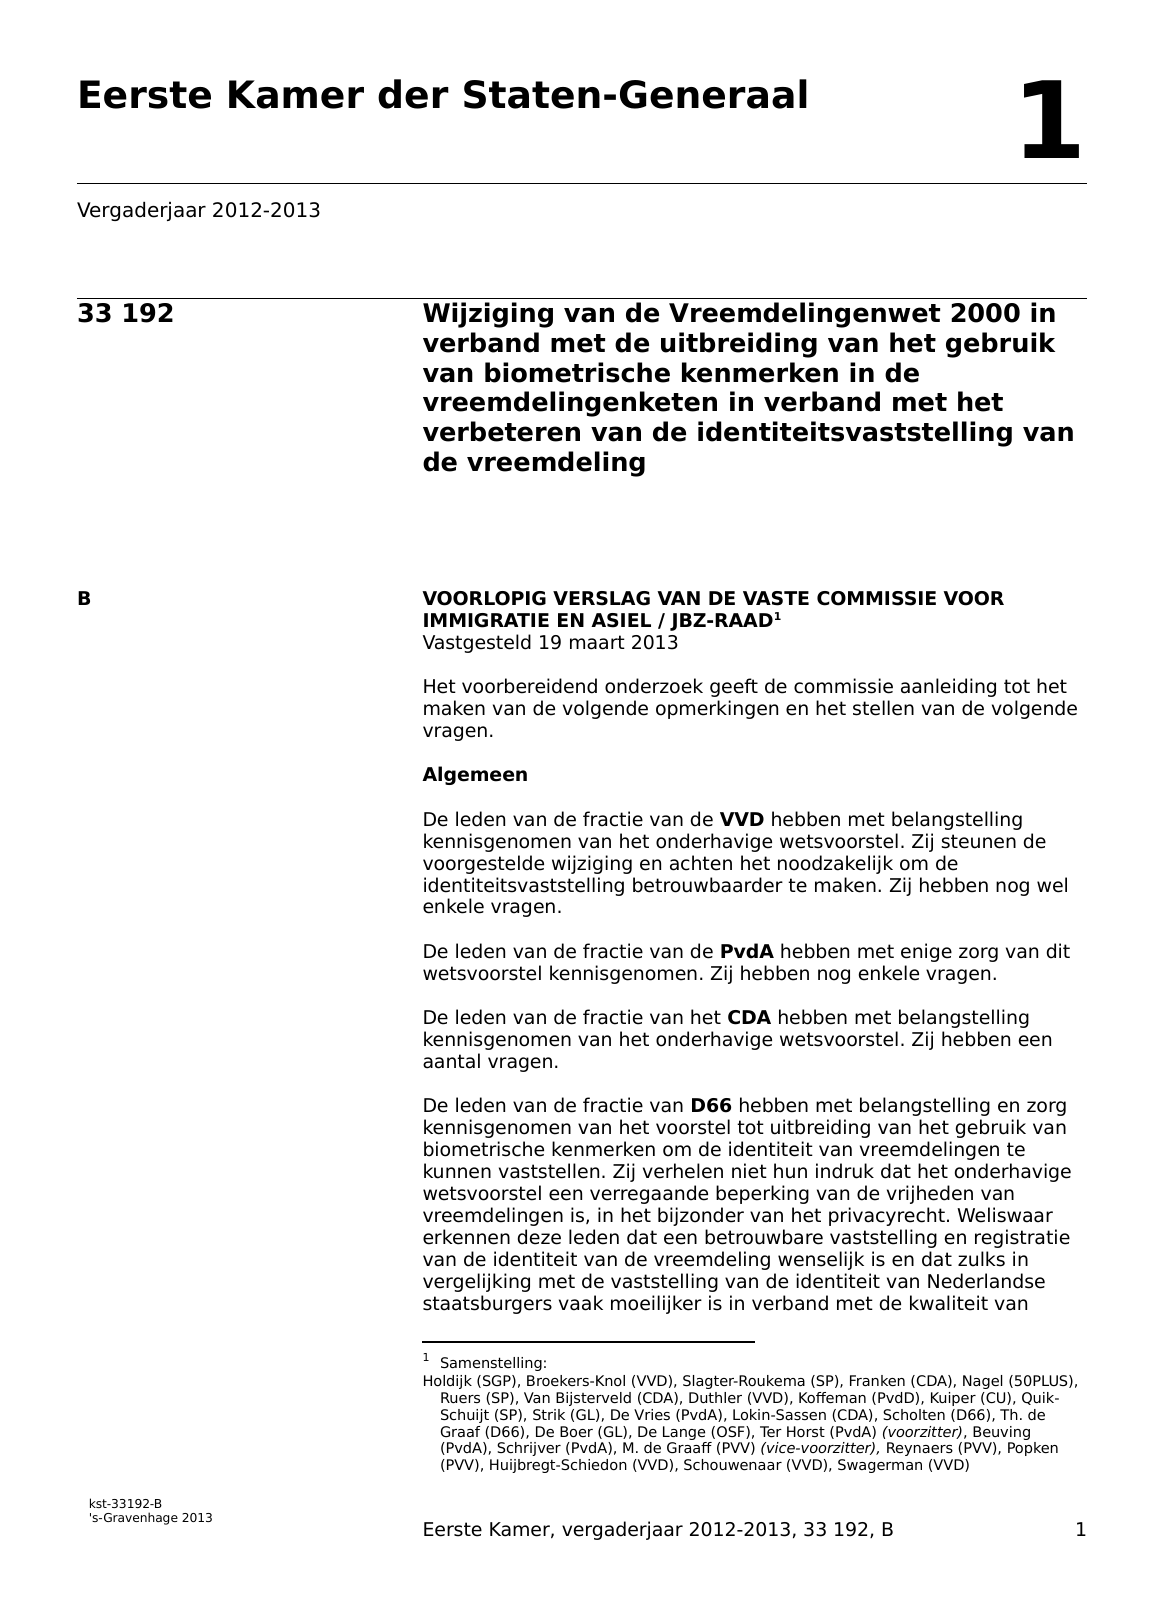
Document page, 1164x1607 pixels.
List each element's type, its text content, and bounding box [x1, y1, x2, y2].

table_header 1 [886, 59, 1087, 183]
text De leden van de fractie van het CDA hebben met belangstelling kennisgenomen van het onderhavige wetsvoorstel. Zij hebben een aantal vragen. [422, 1007, 1087, 1073]
text 's-Gravenhage 2013 [88, 1511, 323, 1525]
text kst-33192-B [88, 1497, 323, 1511]
text De leden van de fractie van de VVD hebben met belangstelling kennisgenomen van het onderhavige wetsvoorstel. Zij steunen de voorgestelde wijziging en achten het noodzakelijk om de identiteitsvaststelling betrouwbaarder te maken. Zij hebben nog wel enkele vragen. [422, 808, 1087, 918]
text Het voorbereidend onderzoek geeft de commissie aanleiding tot het maken van de volgende opmerkingen en het stellen van de volgende vragen. [422, 676, 1087, 742]
table_header Eerste Kamer der Staten-Generaal [77, 59, 886, 183]
subtitle 33 192 Wijziging van de Vreemdelingenwet 2000 in verband met de uitbreiding van het gebruik van biometrische kenmerken in de vreemdelingenketen in verband met het verbeteren van de identiteitsvaststelling van de vreemdeling [77, 299, 1087, 477]
subtitle B VOORLOPIG VERSLAG VAN DE VASTE COMMISSIE VOOR IMMIGRATIE EN ASIEL / JBZ-RAAD [77, 588, 1087, 632]
text De leden van de fractie van de PvdA hebben met enige zorg van dit wetsvoorstel kennisgenomen. Zij hebben nog enkele vragen. [422, 941, 1087, 984]
text Samenstelling: [422, 1351, 1087, 1373]
text Holdijk (SGP), Broekers-Knol (VVD), Slagter-Roukema (SP), Franken (CDA), Nagel (50PLUS), Ruers (SP), Van Bijsterveld (CDA), Duthler (VVD), Koffeman (PvdD), Kuiper (CU), Quik-Schuijt (SP), Strik (GL), De Vries (PvdA), Lokin-Sassen (CDA), Scholten (D66), Th. de Graaf (D66), De Boer (GL), De Lange (OSF), Ter Horst (PvdA) (voorzitter), Beuving (PvdA), Schrijver (PvdA), M. de Graaff (PVV) (vice-voorzitter), Reynaers (PVV), Popken (PVV), Huijbregt-Schiedon (VVD), Schouwenaar (VVD), Swagerman (VVD) [422, 1373, 1087, 1474]
text De leden van de fractie van D66 hebben met belangstelling en zorg kennisgenomen van het voorstel tot uitbreiding van het gebruik van biometrische kenmerken om de identiteit van vreemdelingen te kunnen vaststellen. Zij verhelen niet hun indruk dat het onderhavige wetsvoorstel een verregaande beperking van de vrijheden van vreemdelingen is, in het bijzonder van het privacyrecht. Weliswaar erkennen deze leden dat een betrouwbare vaststelling en registratie van de identiteit van de vreemdeling wenselijk is en dat zulks in vergelijking met de vaststelling van de identiteit van Nederlandse staatsburgers vaak moeilijker is in verband met de kwaliteit van [422, 1095, 1087, 1315]
subtitle Algemeen [422, 764, 1087, 786]
text Vastgesteld 19 maart 2013 [422, 632, 1087, 654]
table_cell Vergaderjaar 2012-2013 [77, 184, 1087, 298]
